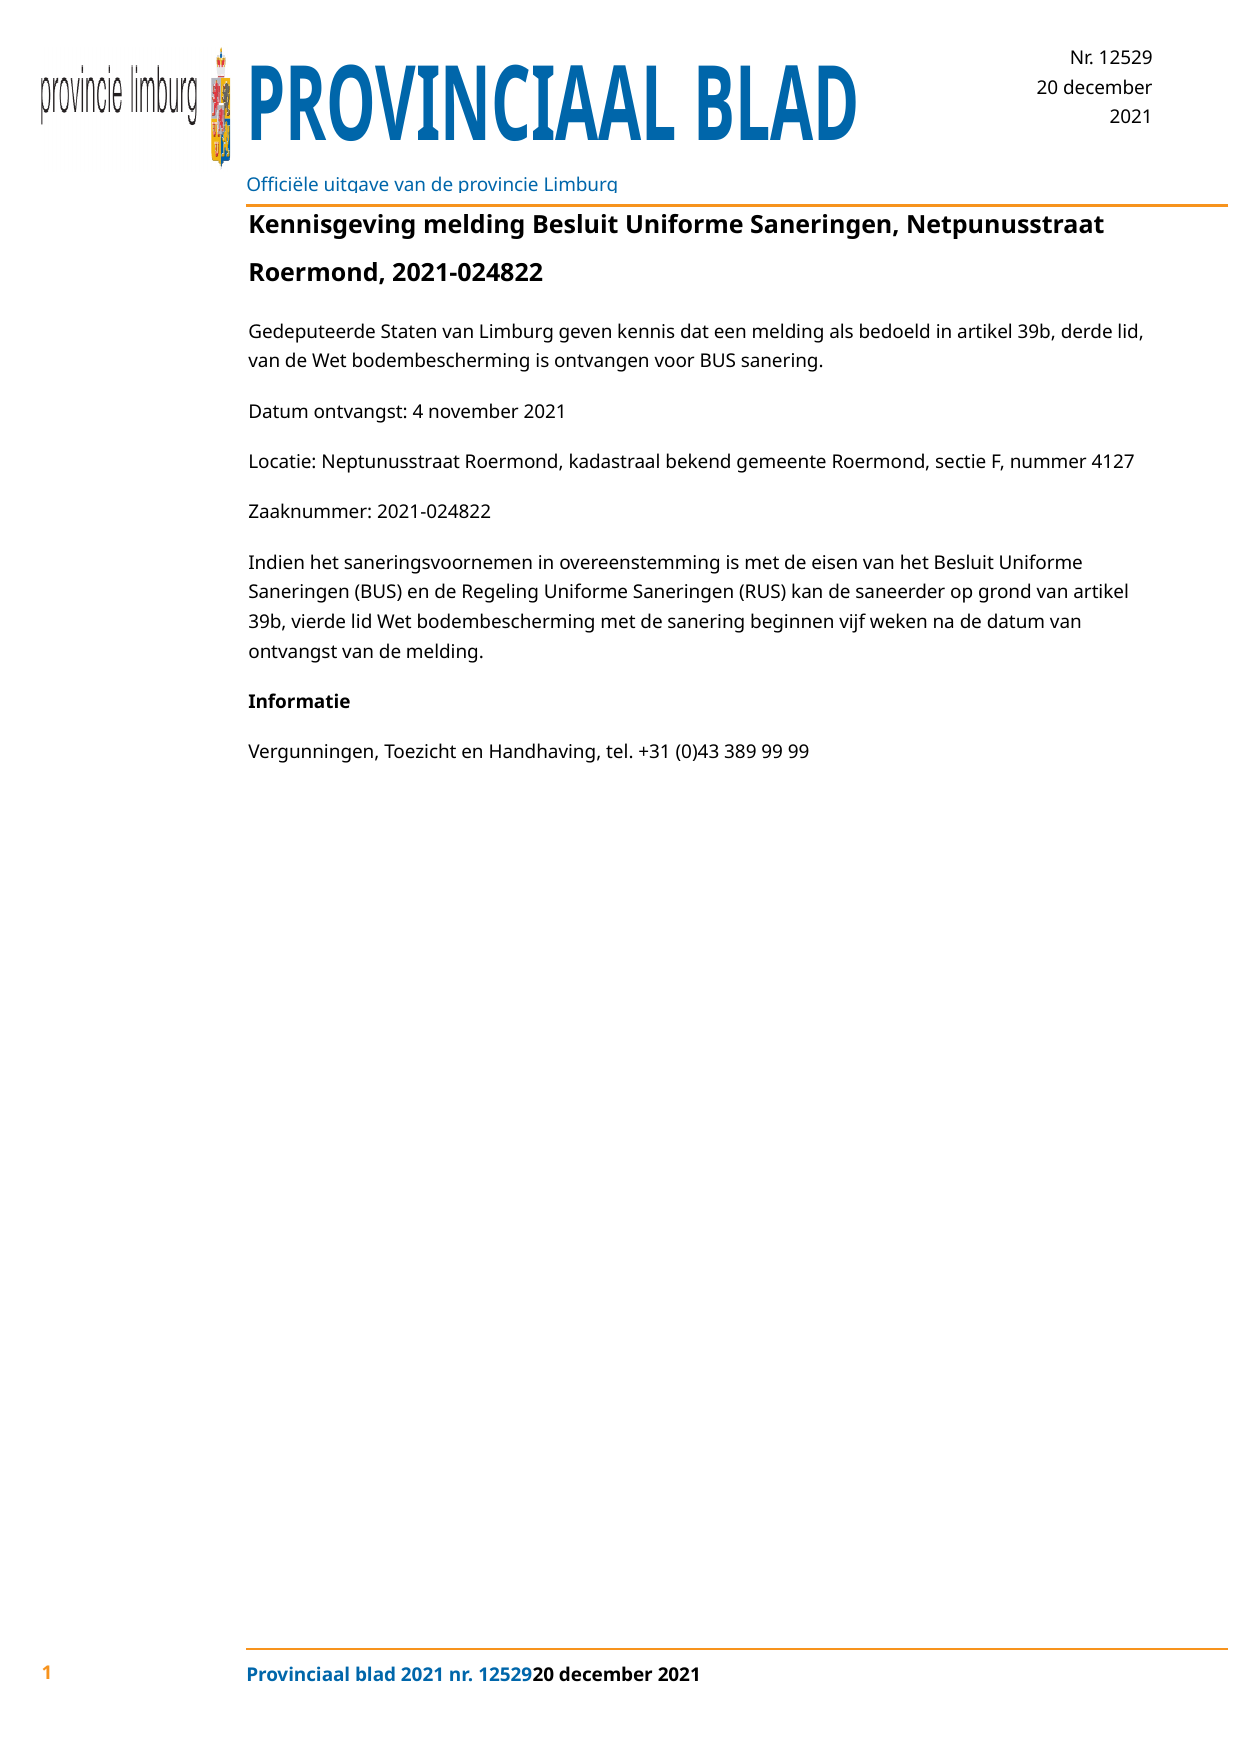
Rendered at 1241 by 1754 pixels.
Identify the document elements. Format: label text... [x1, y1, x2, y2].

text Indien het saneringsvoornemen in overeenstemming is met de eisen van het Besluit Uniforme Saneringen (BUS) en de Regeling Uniforme Saneringen (RUS) kan de saneerder op grond van artikel 39b, vierde lid Wet bodembescherming met de sanering beginnen vijf weken na de datum van ontvangst van de melding. [248, 549, 1152, 664]
text Zaaknummer: 2021-024822 [248, 499, 1152, 524]
text Kennisgeving melding Besluit Uniforme Saneringen, Netpunusstraat Roermond, 2021-024822 [248, 207, 1152, 288]
text Vergunningen, Toezicht en Handhaving, tel. +31 (0)43 389 99 99 [248, 739, 1152, 764]
text Gedeputeerde Staten van Limburg geven kennis dat een melding als bedoeld in artikel 39b, derde lid, van de Wet bodembescherming is ontvangen voor BUS sanering. [248, 318, 1152, 373]
text Datum ontvangst: 4 november 2021 [248, 398, 1152, 424]
picture [41, 47, 231, 172]
text Locatie: Neptunusstraat Roermond, kadastraal bekend gemeente Roermond, sectie F, nummer 4127 [248, 448, 1152, 474]
text Informatie [248, 688, 1152, 714]
